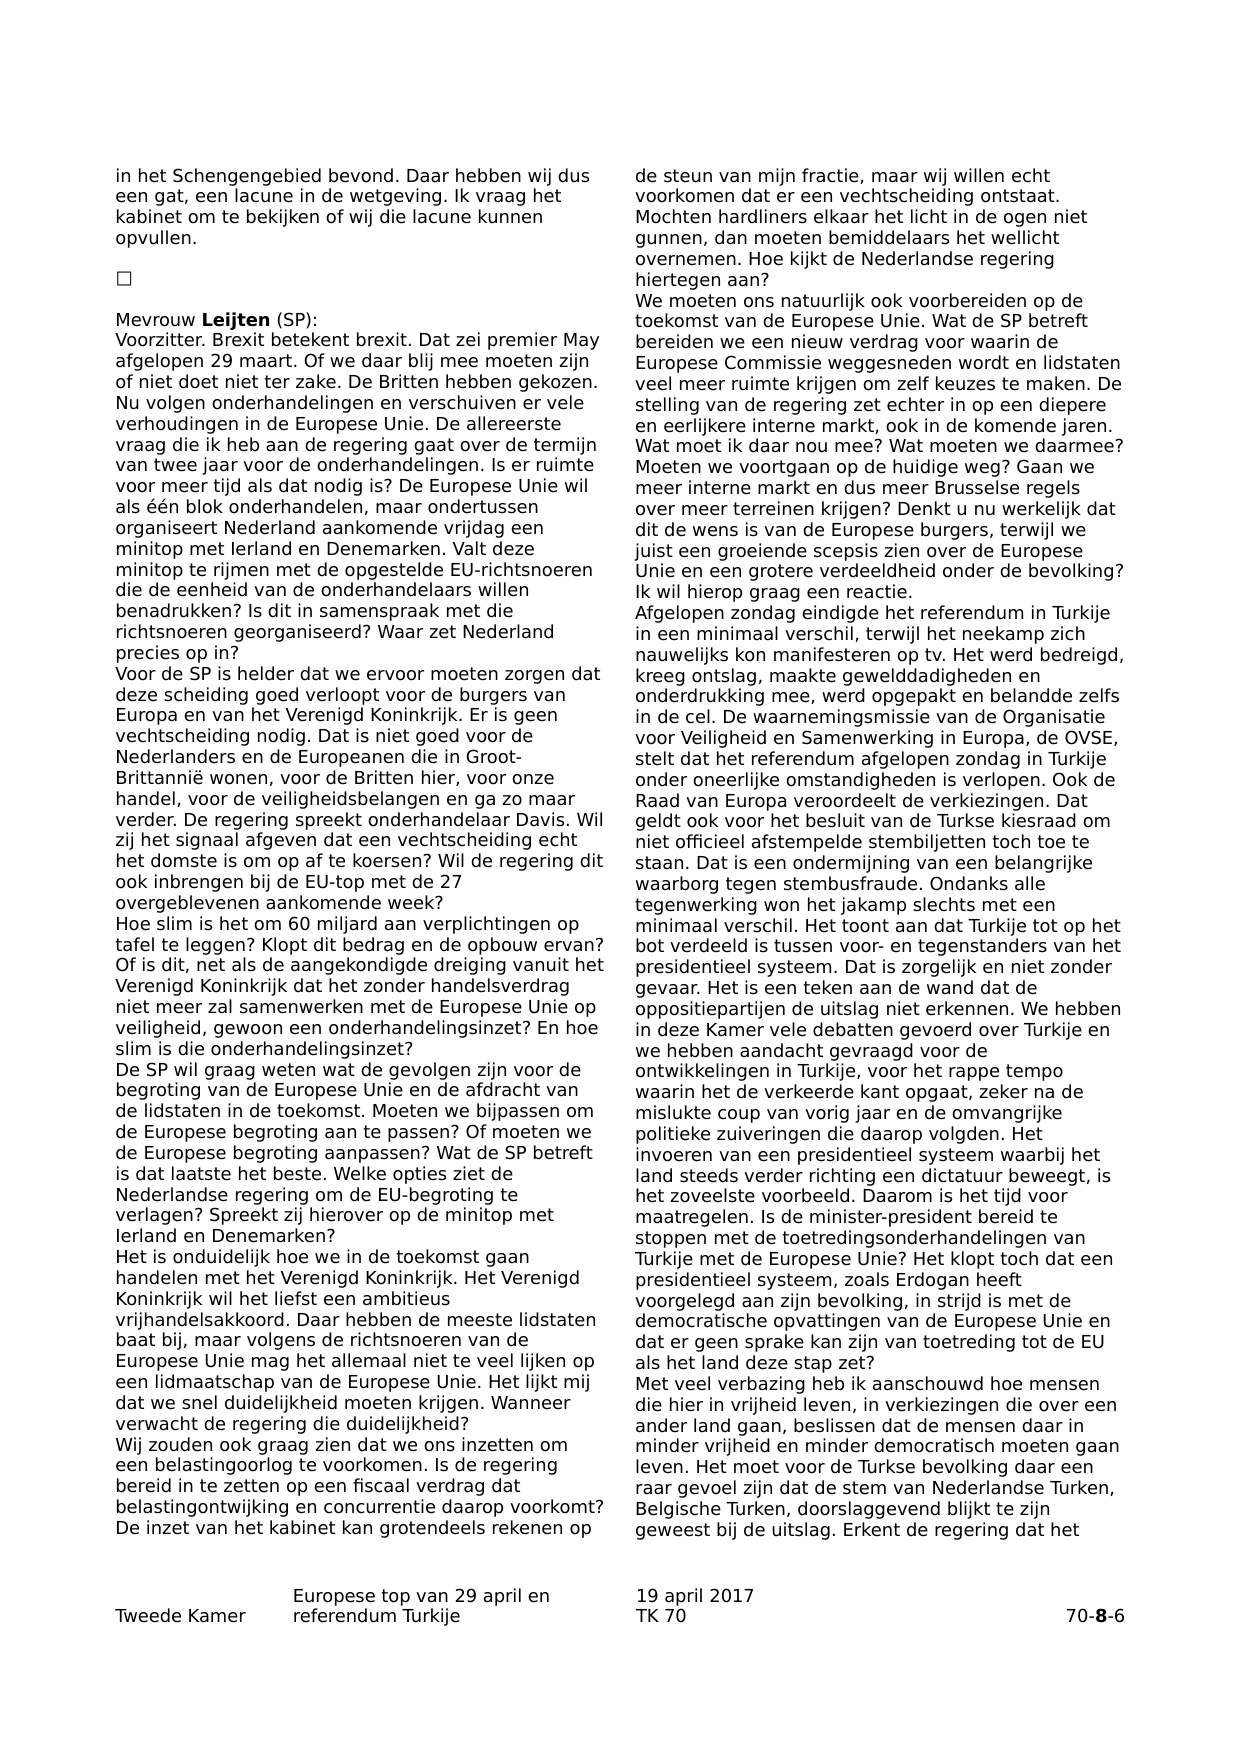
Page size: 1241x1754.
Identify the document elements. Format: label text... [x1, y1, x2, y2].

text De inzet van het kabinet kan grotendeels rekenen op [115, 1518, 605, 1538]
text in het Schengengebied bevond. Daar hebben wij dus een gat, een lacune in de wetgeving. Ik vraag het kabinet om te bekijken of wij die lacune kunnen opvullen. [115, 165, 605, 249]
text ⬜ [115, 269, 605, 289]
text Met veel verbazing heb ik aanschouwd hoe mensen die hier in vrijheid leven, in verkiezingen die over een ander land gaan, beslissen dat de mensen daar in minder vrijheid en minder democratisch moeten gaan leven. Het moet voor de Turkse bevolking daar een raar gevoel zijn dat de stem van Nederlandse Turken, Belgische Turken, doorslaggevend blijkt te zijn geweest bij de uitslag. Erkent de regering dat het [635, 1374, 1125, 1540]
text De SP wil graag weten wat de gevolgen zijn voor de begroting van de Europese Unie en de afdracht van de lidstaten in de toekomst. Moeten we bijpassen om de Europese begroting aan te passen? Of moeten we de Europese begroting aanpassen? Wat de SP betreft is dat laatste het beste. Welke opties ziet de Nederlandse regering om de EU-begroting te verlagen? Spreekt zij hierover op de minitop met Ierland en Denemarken? [115, 1059, 605, 1247]
text de steun van mijn fractie, maar wij willen echt voorkomen dat er een vechtscheiding ontstaat. Mochten hardliners elkaar het licht in de ogen niet gunnen, dan moeten bemiddelaars het wellicht overnemen. Hoe kijkt de Nederlandse regering hiertegen aan? [635, 165, 1125, 290]
text Voorzitter. Brexit betekent brexit. Dat zei premier May afgelopen 29 maart. Of we daar blij mee moeten zijn of niet doet niet ter zake. De Britten hebben gekozen. Nu volgen onderhandelingen en verschuiven er vele verhoudingen in de Europese Unie. De allereerste vraag die ik heb aan de regering gaat over de termijn van twee jaar voor de onderhandelingen. Is er ruimte voor meer tijd als dat nodig is? De Europese Unie wil als één blok onderhandelen, maar ondertussen organiseert Nederland aankomende vrijdag een minitop met Ierland en Denemarken. Valt deze minitop te rijmen met de opgestelde EU-richtsnoeren die de eenheid van de onderhandelaars willen benadrukken? Is dit in samenspraak met die richtsnoeren georganiseerd? Waar zet Nederland precies op in? [115, 330, 605, 663]
text Het is onduidelijk hoe we in de toekomst gaan handelen met het Verenigd Koninkrijk. Het Verenigd Koninkrijk wil het liefst een ambitieus vrijhandelsakkoord. Daar hebben de meeste lidstaten baat bij, maar volgens de richtsnoeren van de Europese Unie mag het allemaal niet te veel lijken op een lidmaatschap van de Europese Unie. Het lijkt mij dat we snel duidelijkheid moeten krijgen. Wanneer verwacht de regering die duidelijkheid? [115, 1247, 605, 1434]
text Wij zouden ook graag zien dat we ons inzetten om een belastingoorlog te voorkomen. Is de regering bereid in te zetten op een fiscaal verdrag dat belastingontwijking en concurrentie daarop voorkomt? [115, 1434, 605, 1518]
text Mevrouw Leijten (SP): [115, 309, 605, 330]
text Hoe slim is het om 60 miljard aan verplichtingen op tafel te leggen? Klopt dit bedrag en de opbouw ervan? Of is dit, net als de aangekondigde dreiging vanuit het Verenigd Koninkrijk dat het zonder handelsverdrag niet meer zal samenwerken met de Europese Unie op veiligheid, gewoon een onderhandelingsinzet? En hoe slim is die onderhandelingsinzet? [115, 913, 605, 1059]
text Afgelopen zondag eindigde het referendum in Turkije in een minimaal verschil, terwijl het neekamp zich nauwelijks kon manifesteren op tv. Het werd bedreigd, kreeg ontslag, maakte gewelddadigheden en onderdrukking mee, werd opgepakt en belandde zelfs in de cel. De waarnemingsmissie van de Organisatie voor Veiligheid en Samenwerking in Europa, de OVSE, stelt dat het referendum afgelopen zondag in Turkije onder oneerlijke omstandigheden is verlopen. Ook de Raad van Europa veroordeelt de verkiezingen. Dat geldt ook voor het besluit van de Turkse kiesraad om niet officieel afstempelde stembiljetten toch toe te staan. Dat is een ondermijning van een belangrijke waarborg tegen stembusfraude. Ondanks alle tegenwerking won het jakamp slechts met een minimaal verschil. Het toont aan dat Turkije tot op het bot verdeeld is tussen voor- en tegenstanders van het presidentieel systeem. Dat is zorgelijk en niet zonder gevaar. Het is een teken aan de wand dat de oppositiepartijen de uitslag niet erkennen. We hebben in deze Kamer vele debatten gevoerd over Turkije en we hebben aandacht gevraagd voor de ontwikkelingen in Turkije, voor het rappe tempo waarin het de verkeerde kant opgaat, zeker na de mislukte coup van vorig jaar en de omvangrijke politieke zuiveringen die daarop volgden. Het invoeren van een presidentieel systeem waarbij het land steeds verder richting een dictatuur beweegt, is het zoveelste voorbeeld. Daarom is het tijd voor maatregelen. Is de minister-president bereid te stoppen met de toetredingsonderhandelingen van Turkije met de Europese Unie? Het klopt toch dat een presidentieel systeem, zoals Erdogan heeft voorgelegd aan zijn bevolking, in strijd is met de democratische opvattingen van de Europese Unie en dat er geen sprake kan zijn van toetreding tot de EU als het land deze stap zet? [635, 603, 1125, 1374]
text Voor de SP is helder dat we ervoor moeten zorgen dat deze scheiding goed verloopt voor de burgers van Europa en van het Verenigd Koninkrijk. Er is geen vechtscheiding nodig. Dat is niet goed voor de Nederlanders en de Europeanen die in Groot-Brittannië wonen, voor de Britten hier, voor onze handel, voor de veiligheidsbelangen en ga zo maar verder. De regering spreekt onderhandelaar Davis. Wil zij het signaal afgeven dat een vechtscheiding echt het domste is om op af te koersen? Wil de regering dit ook inbrengen bij de EU-top met de 27 overgeblevenen aankomende week? [115, 663, 605, 913]
text We moeten ons natuurlijk ook voorbereiden op de toekomst van de Europese Unie. Wat de SP betreft bereiden we een nieuw verdrag voor waarin de Europese Commissie weggesneden wordt en lidstaten veel meer ruimte krijgen om zelf keuzes te maken. De stelling van de regering zet echter in op een diepere en eerlijkere interne markt, ook in de komende jaren. Wat moet ik daar nou mee? Wat moeten we daarmee? Moeten we voortgaan op de huidige weg? Gaan we meer interne markt en dus meer Brusselse regels over meer terreinen krijgen? Denkt u nu werkelijk dat dit de wens is van de Europese burgers, terwijl we juist een groeiende scepsis zien over de Europese Unie en een grotere verdeeldheid onder de bevolking? Ik wil hierop graag een reactie. [635, 290, 1125, 603]
